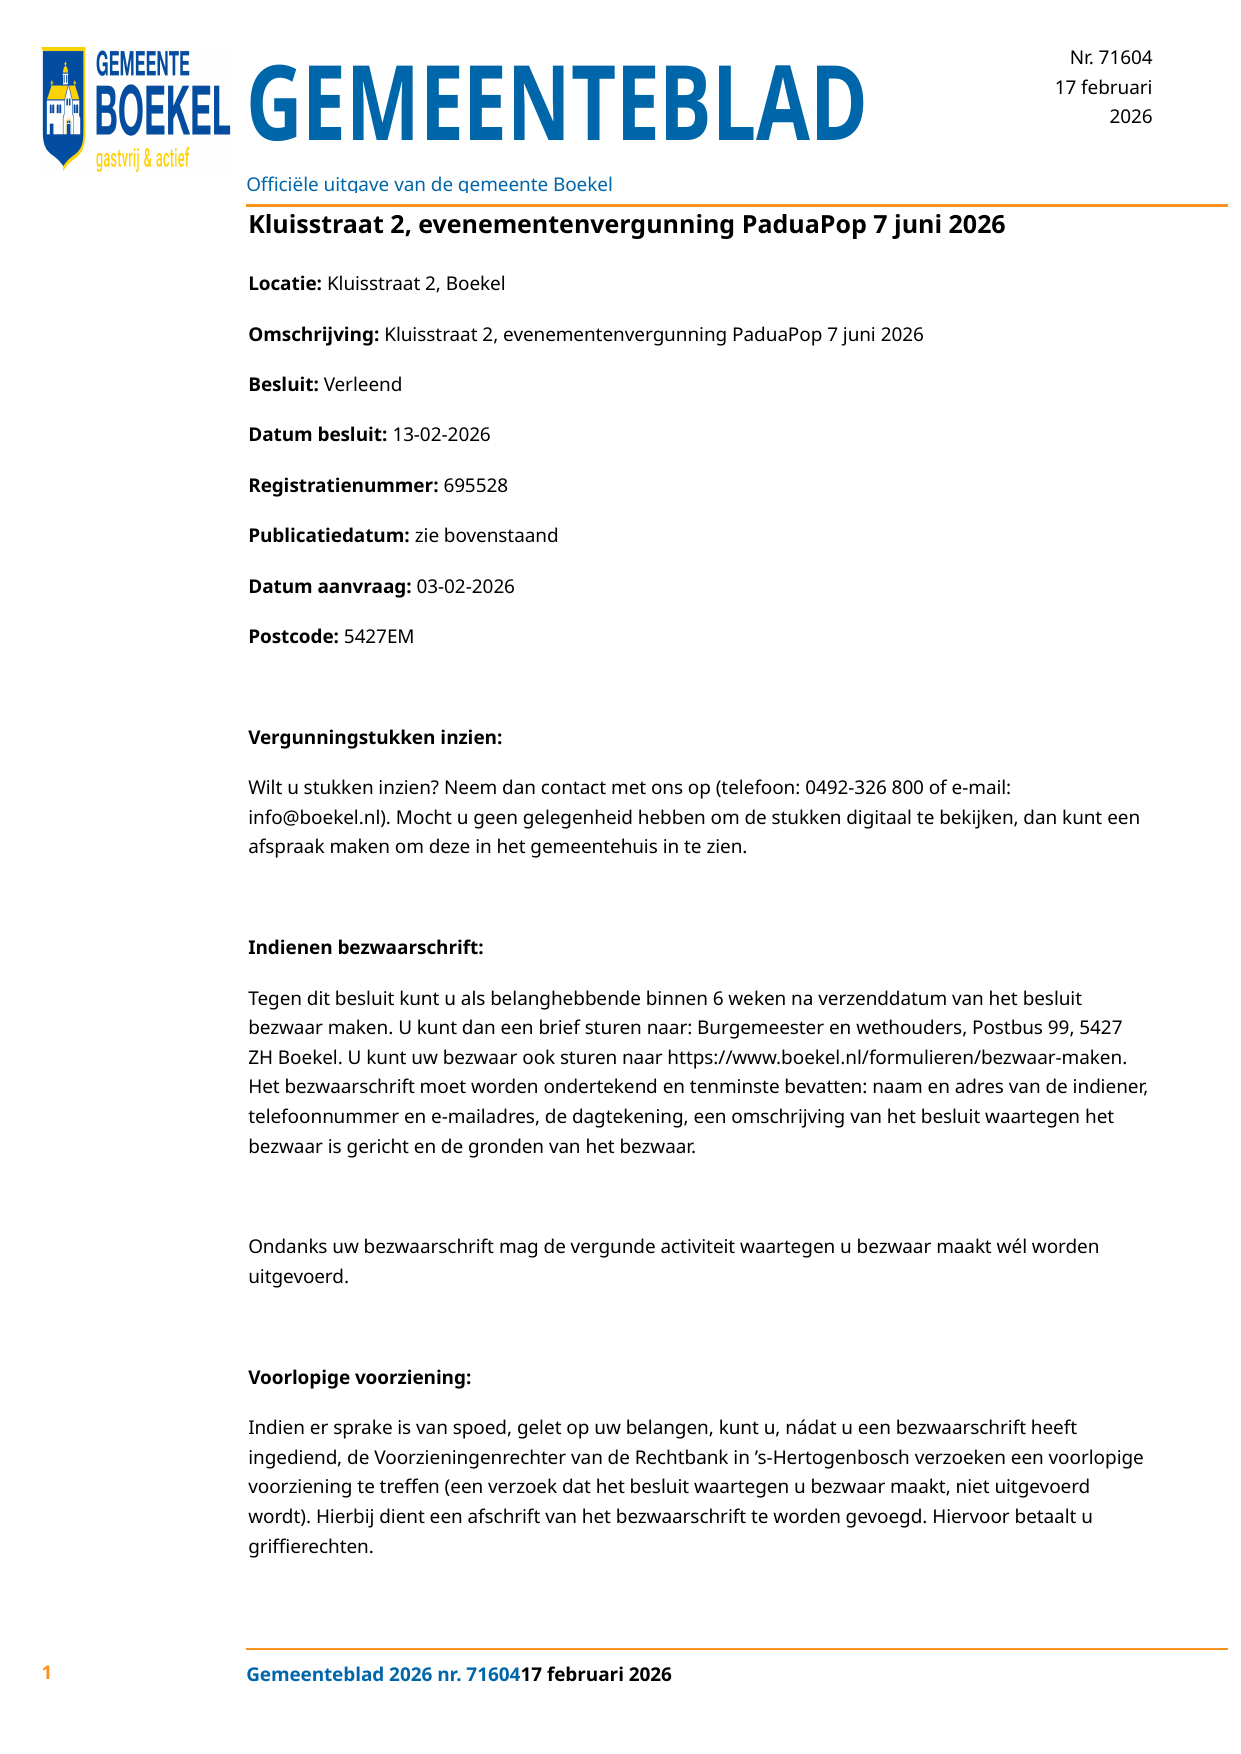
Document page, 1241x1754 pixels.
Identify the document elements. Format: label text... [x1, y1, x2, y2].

text Voorlopige voorziening: [248, 1364, 1152, 1390]
text Indienen bezwaarschrift: [248, 934, 1152, 960]
text Datum aanvraag: 03-02-2026 [248, 573, 1152, 598]
text Besluit: Verleend [248, 371, 1152, 397]
text Indien er sprake is van spoed, gelet op uw belangen, kunt u, nádat u een bezwaarschrift heeft ingediend, de Voorzieningenrechter van de Rechtbank in ’s-Hertogenbosch verzoeken een voorlopige voorziening te treffen (een verzoek dat het besluit waartegen u bezwaar maakt, niet uitgevoerd wordt). Hierbij dient een afschrift van het bezwaarschrift te worden gevoegd. Hiervoor betaalt u griffierechten. [248, 1414, 1152, 1558]
text Locatie: Kluisstraat 2, Boekel [248, 270, 1152, 296]
picture [41, 47, 231, 172]
text Datum besluit: 13-02-2026 [248, 422, 1152, 447]
text Tegen dit besluit kunt u als belanghebbende binnen 6 weken na verzenddatum van het besluit bezwaar maken. U kunt dan een brief sturen naar: Burgemeester en wethouders, Postbus 99, 5427 ZH Boekel. U kunt uw bezwaar ook sturen naar https://www.boekel.nl/formulieren/bezwaar-maken. Het bezwaarschrift moet worden ondertekend en tenminste bevatten: naam en adres van de indiener, telefoonnummer en e-mailadres, de dagtekening, een omschrijving van het besluit waartegen het bezwaar is gericht en de gronden van het bezwaar. [248, 985, 1152, 1158]
text Ondanks uw bezwaarschrift mag de vergunde activiteit waartegen u bezwaar maakt wél worden uitgevoerd. [248, 1234, 1152, 1289]
text Wilt u stukken inzien? Neem dan contact met ons op (telefoon: 0492-326 800 of e-mail: info@boekel.nl). Mocht u geen gelegenheid hebben om de stukken digitaal te bekijken, dan kunt een afspraak maken om deze in het gemeentehuis in te zien. [248, 774, 1152, 859]
text Omschrijving: Kluisstraat 2, evenementenvergunning PaduaPop 7 juni 2026 [248, 321, 1152, 346]
text Vergunningstukken inzien: [248, 724, 1152, 750]
text Registratienummer: 695528 [248, 472, 1152, 498]
text Publicatiedatum: zie bovenstaand [248, 522, 1152, 548]
text Kluisstraat 2, evenementenvergunning PaduaPop 7 juni 2026 [248, 207, 1152, 241]
text Postcode: 5427EM [248, 623, 1152, 649]
